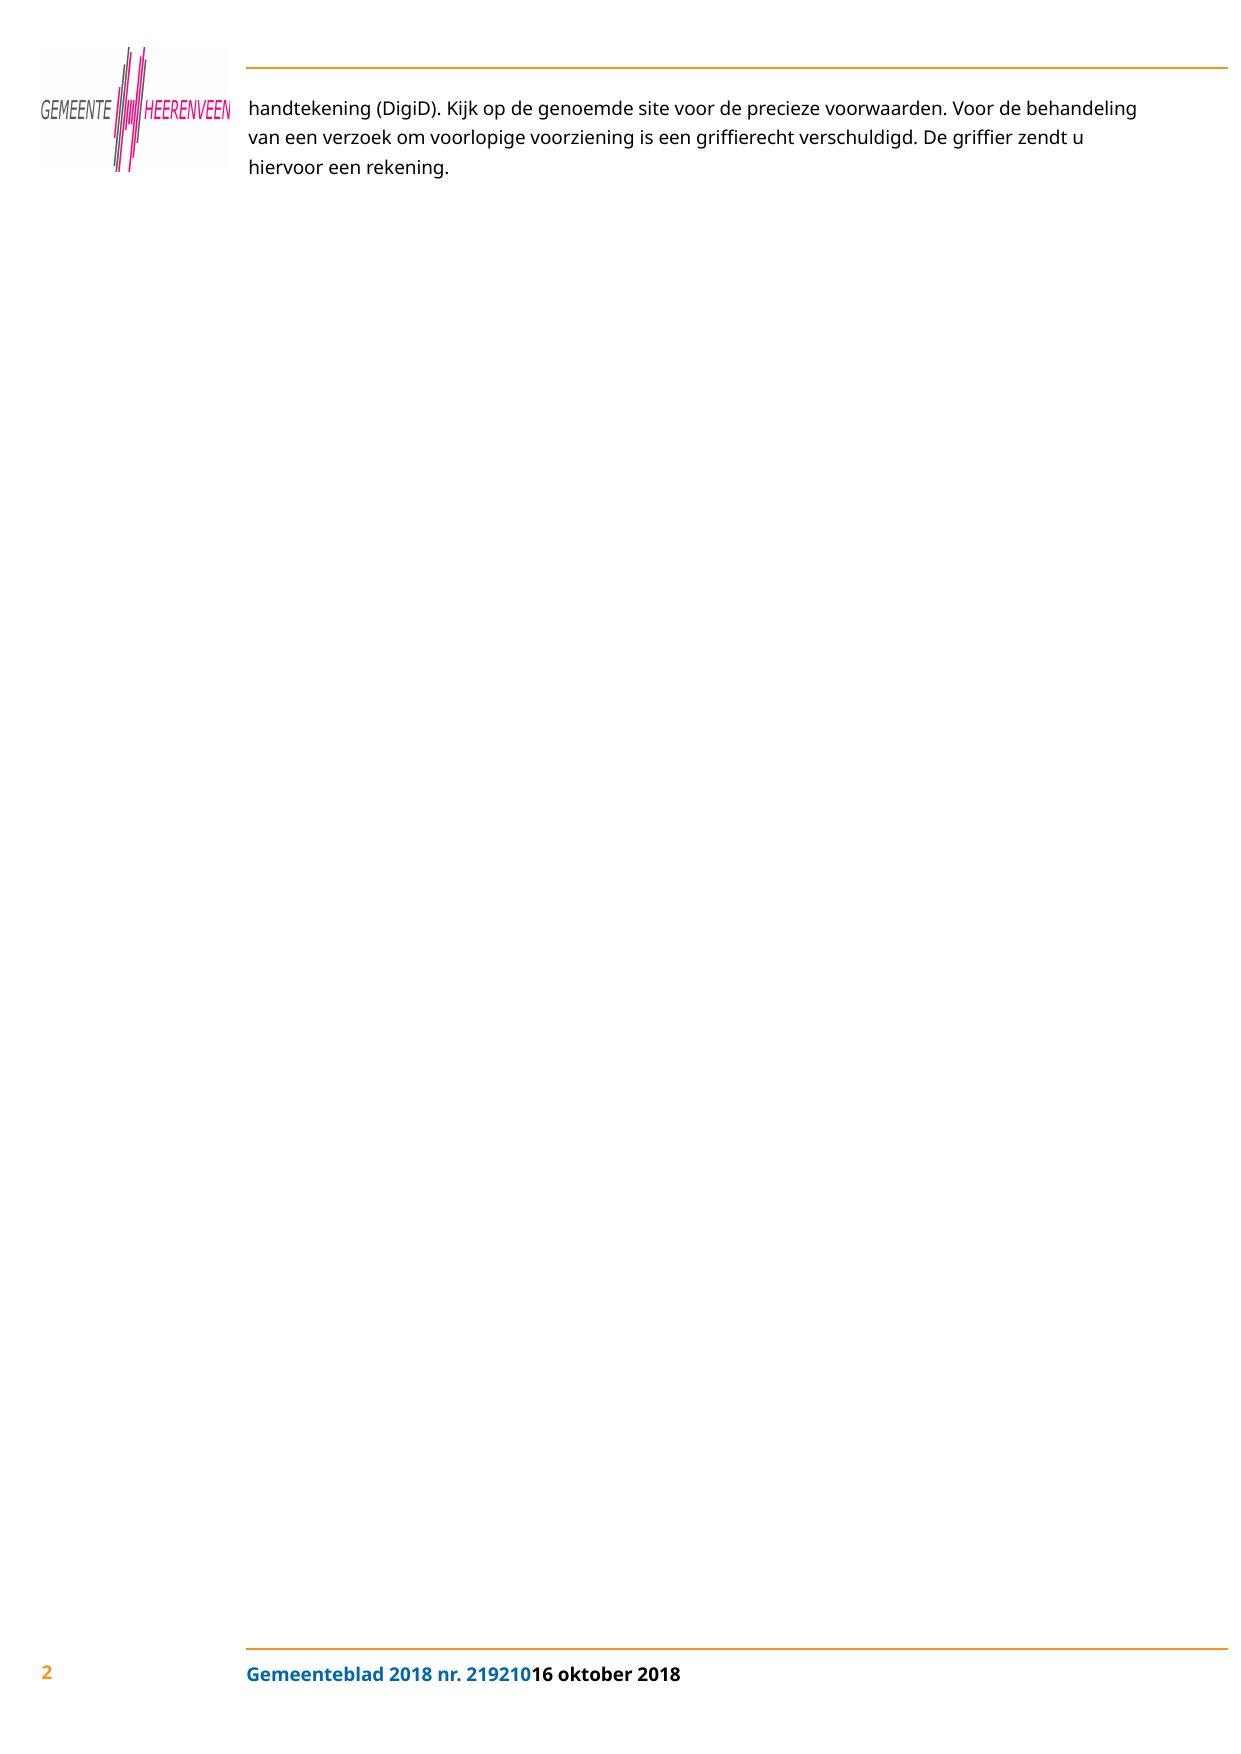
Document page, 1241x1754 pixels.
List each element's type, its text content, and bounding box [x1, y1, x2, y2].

text handtekening (DigiD). Kijk op de genoemde site voor de precieze voorwaarden. Voor de behandeling van een verzoek om voorlopige voorziening is een griffierecht verschuldigd. De griffier zendt u hiervoor een rekening. [248, 95, 1152, 180]
picture [41, 47, 231, 172]
